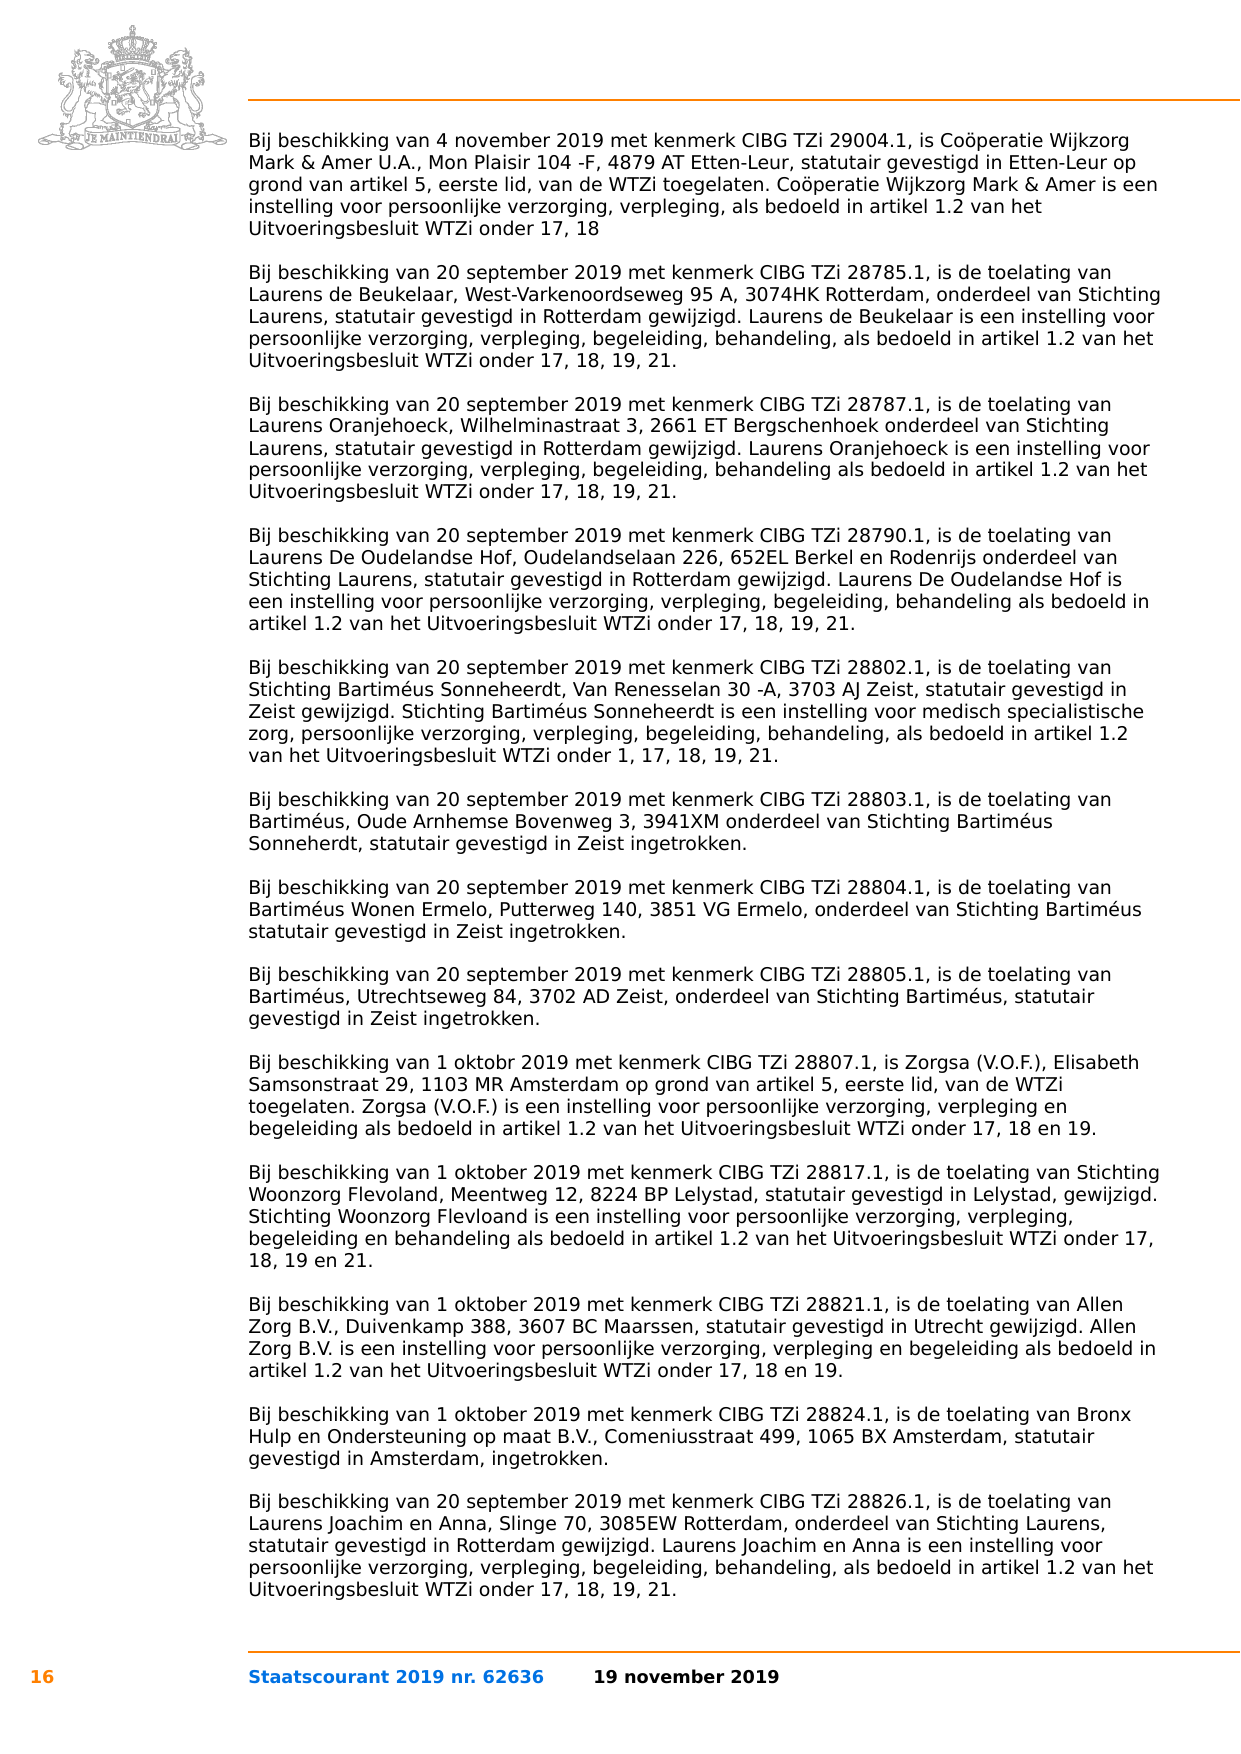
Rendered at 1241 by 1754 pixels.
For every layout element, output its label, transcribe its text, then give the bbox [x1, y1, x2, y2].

text Bij beschikking van 20 september 2019 met kenmerk CIBG TZi 28785.1, is de toelating van Laurens de Beukelaar, West-Varkenoordseweg 95 A, 3074HK Rotterdam, onderdeel van Stichting Laurens, statutair gevestigd in Rotterdam gewijzigd. Laurens de Beukelaar is een instelling voor persoonlijke verzorging, verpleging, begeleiding, behandeling, als bedoeld in artikel 1.2 van het Uitvoeringsbesluit WTZi onder 17, 18, 19, 21. [248, 262, 1163, 372]
text Bij beschikking van 1 oktobr 2019 met kenmerk CIBG TZi 28807.1, is Zorgsa (V.O.F.), Elisabeth Samsonstraat 29, 1103 MR Amsterdam op grond van artikel 5, eerste lid, van de WTZi toegelaten. Zorgsa (V.O.F.) is een instelling voor persoonlijke verzorging, verpleging en begeleiding als bedoeld in artikel 1.2 van het Uitvoeringsbesluit WTZi onder 17, 18 en 19. [248, 1052, 1163, 1140]
text Bij beschikking van 1 oktober 2019 met kenmerk CIBG TZi 28817.1, is de toelating van Stichting Woonzorg Flevoland, Meentweg 12, 8224 BP Lelystad, statutair gevestigd in Lelystad, gewijzigd. Stichting Woonzorg Flevloand is een instelling voor persoonlijke verzorging, verpleging, begeleiding en behandeling als bedoeld in artikel 1.2 van het Uitvoeringsbesluit WTZi onder 17, 18, 19 en 21. [248, 1162, 1163, 1272]
text Bij beschikking van 20 september 2019 met kenmerk CIBG TZi 28805.1, is de toelating van Bartiméus, Utrechtseweg 84, 3702 AD Zeist, onderdeel van Stichting Bartiméus, statutair gevestigd in Zeist ingetrokken. [248, 964, 1163, 1030]
text Bij beschikking van 20 september 2019 met kenmerk CIBG TZi 28787.1, is de toelating van Laurens Oranjehoeck, Wilhelminastraat 3, 2661 ET Bergschenhoek onderdeel van Stichting Laurens, statutair gevestigd in Rotterdam gewijzigd. Laurens Oranjehoeck is een instelling voor persoonlijke verzorging, verpleging, begeleiding, behandeling als bedoeld in artikel 1.2 van het Uitvoeringsbesluit WTZi onder 17, 18, 19, 21. [248, 393, 1163, 503]
text Bij beschikking van 1 oktober 2019 met kenmerk CIBG TZi 28821.1, is de toelating van Allen Zorg B.V., Duivenkamp 388, 3607 BC Maarssen, statutair gevestigd in Utrecht gewijzigd. Allen Zorg B.V. is een instelling voor persoonlijke verzorging, verpleging en begeleiding als bedoeld in artikel 1.2 van het Uitvoeringsbesluit WTZi onder 17, 18 en 19. [248, 1294, 1163, 1382]
text Bij beschikking van 20 september 2019 met kenmerk CIBG TZi 28804.1, is de toelating van Bartiméus Wonen Ermelo, Putterweg 140, 3851 VG Ermelo, onderdeel van Stichting Bartiméus statutair gevestigd in Zeist ingetrokken. [248, 877, 1163, 942]
text Bij beschikking van 1 oktober 2019 met kenmerk CIBG TZi 28824.1, is de toelating van Bronx Hulp en Ondersteuning op maat B.V., Comeniusstraat 499, 1065 BX Amsterdam, statutair gevestigd in Amsterdam, ingetrokken. [248, 1403, 1163, 1469]
text Bij beschikking van 20 september 2019 met kenmerk CIBG TZi 28802.1, is de toelating van Stichting Bartiméus Sonneheerdt, Van Renesselan 30 -A, 3703 AJ Zeist, statutair gevestigd in Zeist gewijzigd. Stichting Bartiméus Sonneheerdt is een instelling voor medisch specialistische zorg, persoonlijke verzorging, verpleging, begeleiding, behandeling, als bedoeld in artikel 1.2 van het Uitvoeringsbesluit WTZi onder 1, 17, 18, 19, 21. [248, 657, 1163, 767]
text Bij beschikking van 20 september 2019 met kenmerk CIBG TZi 28826.1, is de toelating van Laurens Joachim en Anna, Slinge 70, 3085EW Rotterdam, onderdeel van Stichting Laurens, statutair gevestigd in Rotterdam gewijzigd. Laurens Joachim en Anna is een instelling voor persoonlijke verzorging, verpleging, begeleiding, behandeling, als bedoeld in artikel 1.2 van het Uitvoeringsbesluit WTZi onder 17, 18, 19, 21. [248, 1491, 1163, 1601]
text Bij beschikking van 4 november 2019 met kenmerk CIBG TZi 29004.1, is Coöperatie Wijkzorg Mark & Amer U.A., Mon Plaisir 104 -F, 4879 AT Etten-Leur, statutair gevestigd in Etten-Leur op grond van artikel 5, eerste lid, van de WTZi toegelaten. Coöperatie Wijkzorg Mark & Amer is een instelling voor persoonlijke verzorging, verpleging, als bedoeld in artikel 1.2 van het Uitvoeringsbesluit WTZi onder 17, 18 [248, 130, 1163, 240]
text Bij beschikking van 20 september 2019 met kenmerk CIBG TZi 28790.1, is de toelating van Laurens De Oudelandse Hof, Oudelandselaan 226, 652EL Berkel en Rodenrijs onderdeel van Stichting Laurens, statutair gevestigd in Rotterdam gewijzigd. Laurens De Oudelandse Hof is een instelling voor persoonlijke verzorging, verpleging, begeleiding, behandeling als bedoeld in artikel 1.2 van het Uitvoeringsbesluit WTZi onder 17, 18, 19, 21. [248, 525, 1163, 635]
picture [38, 25, 227, 150]
text Bij beschikking van 20 september 2019 met kenmerk CIBG TZi 28803.1, is de toelating van Bartiméus, Oude Arnhemse Bovenweg 3, 3941XM onderdeel van Stichting Bartiméus Sonneherdt, statutair gevestigd in Zeist ingetrokken. [248, 789, 1163, 855]
